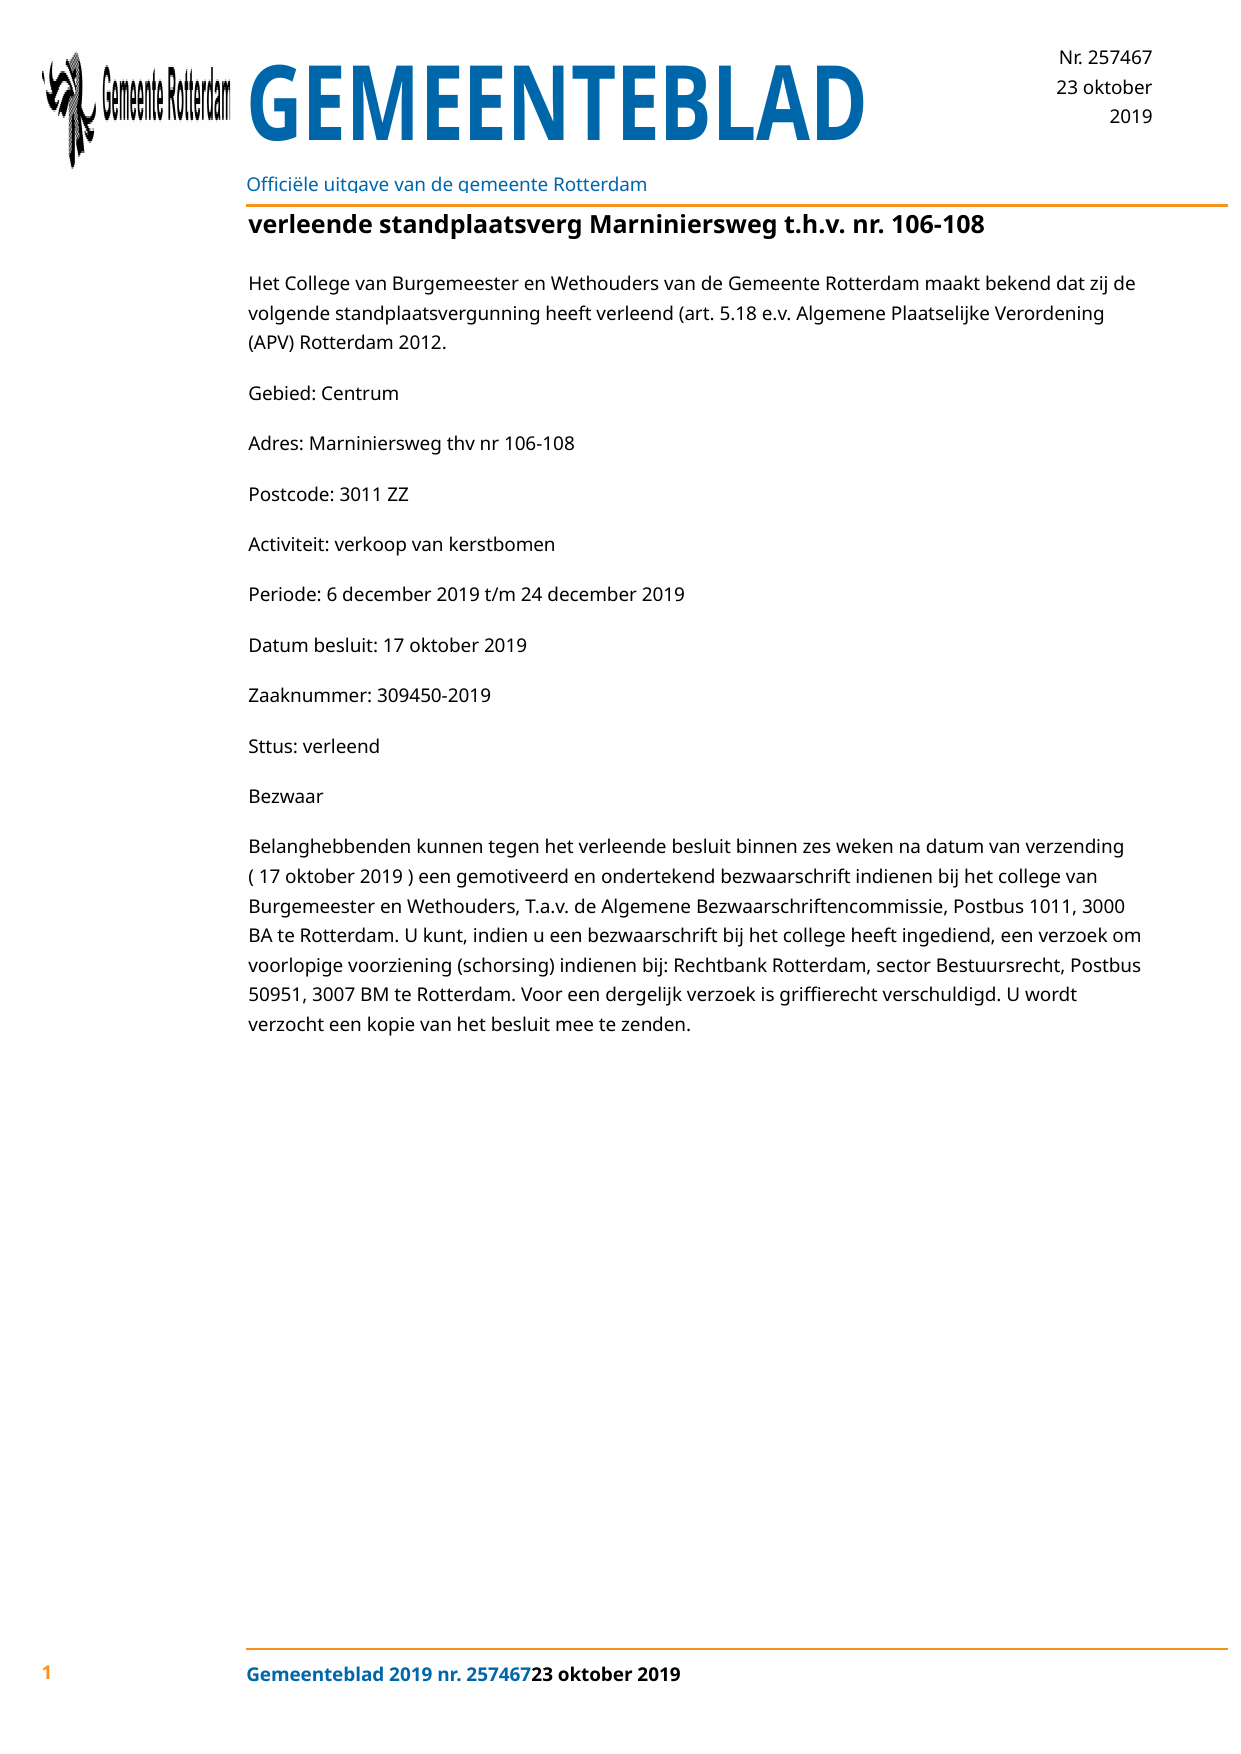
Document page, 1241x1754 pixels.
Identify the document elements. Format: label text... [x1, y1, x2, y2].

text verleende standplaatsverg Marniniersweg t.h.v. nr. 106-108 [248, 207, 1152, 241]
text Datum besluit: 17 oktober 2019 [248, 632, 1152, 658]
text Gebied: Centrum [248, 380, 1152, 406]
text Activiteit: verkoop van kerstbomen [248, 531, 1152, 557]
text Zaaknummer: 309450-2019 [248, 682, 1152, 708]
text Adres: Marniniersweg thv nr 106-108 [248, 430, 1152, 456]
text Belanghebbenden kunnen tegen het verleende besluit binnen zes weken na datum van verzending ( 17 oktober 2019 ) een gemotiveerd en ondertekend bezwaarschrift indienen bij het college van Burgemeester en Wethouders, T.a.v. de Algemene Bezwaarschriftencommissie, Postbus 1011, 3000 BA te Rotterdam. U kunt, indien u een bezwaarschrift bij het college heeft ingediend, een verzoek om voorlopige voorziening (schorsing) indienen bij: Rechtbank Rotterdam, sector Bestuursrecht, Postbus 50951, 3007 BM te Rotterdam. Voor een dergelijk verzoek is griffierecht verschuldigd. U wordt verzocht een kopie van het besluit mee te zenden. [248, 834, 1152, 1037]
text Bezwaar [248, 783, 1152, 809]
picture [41, 47, 231, 172]
text Sttus: verleend [248, 733, 1152, 758]
text Periode: 6 december 2019 t/m 24 december 2019 [248, 582, 1152, 607]
text Postcode: 3011 ZZ [248, 481, 1152, 506]
text Het College van Burgemeester en Wethouders van de Gemeente Rotterdam maakt bekend dat zij de volgende standplaatsvergunning heeft verleend (art. 5.18 e.v. Algemene Plaatselijke Verordening (APV) Rotterdam 2012. [248, 270, 1152, 355]
